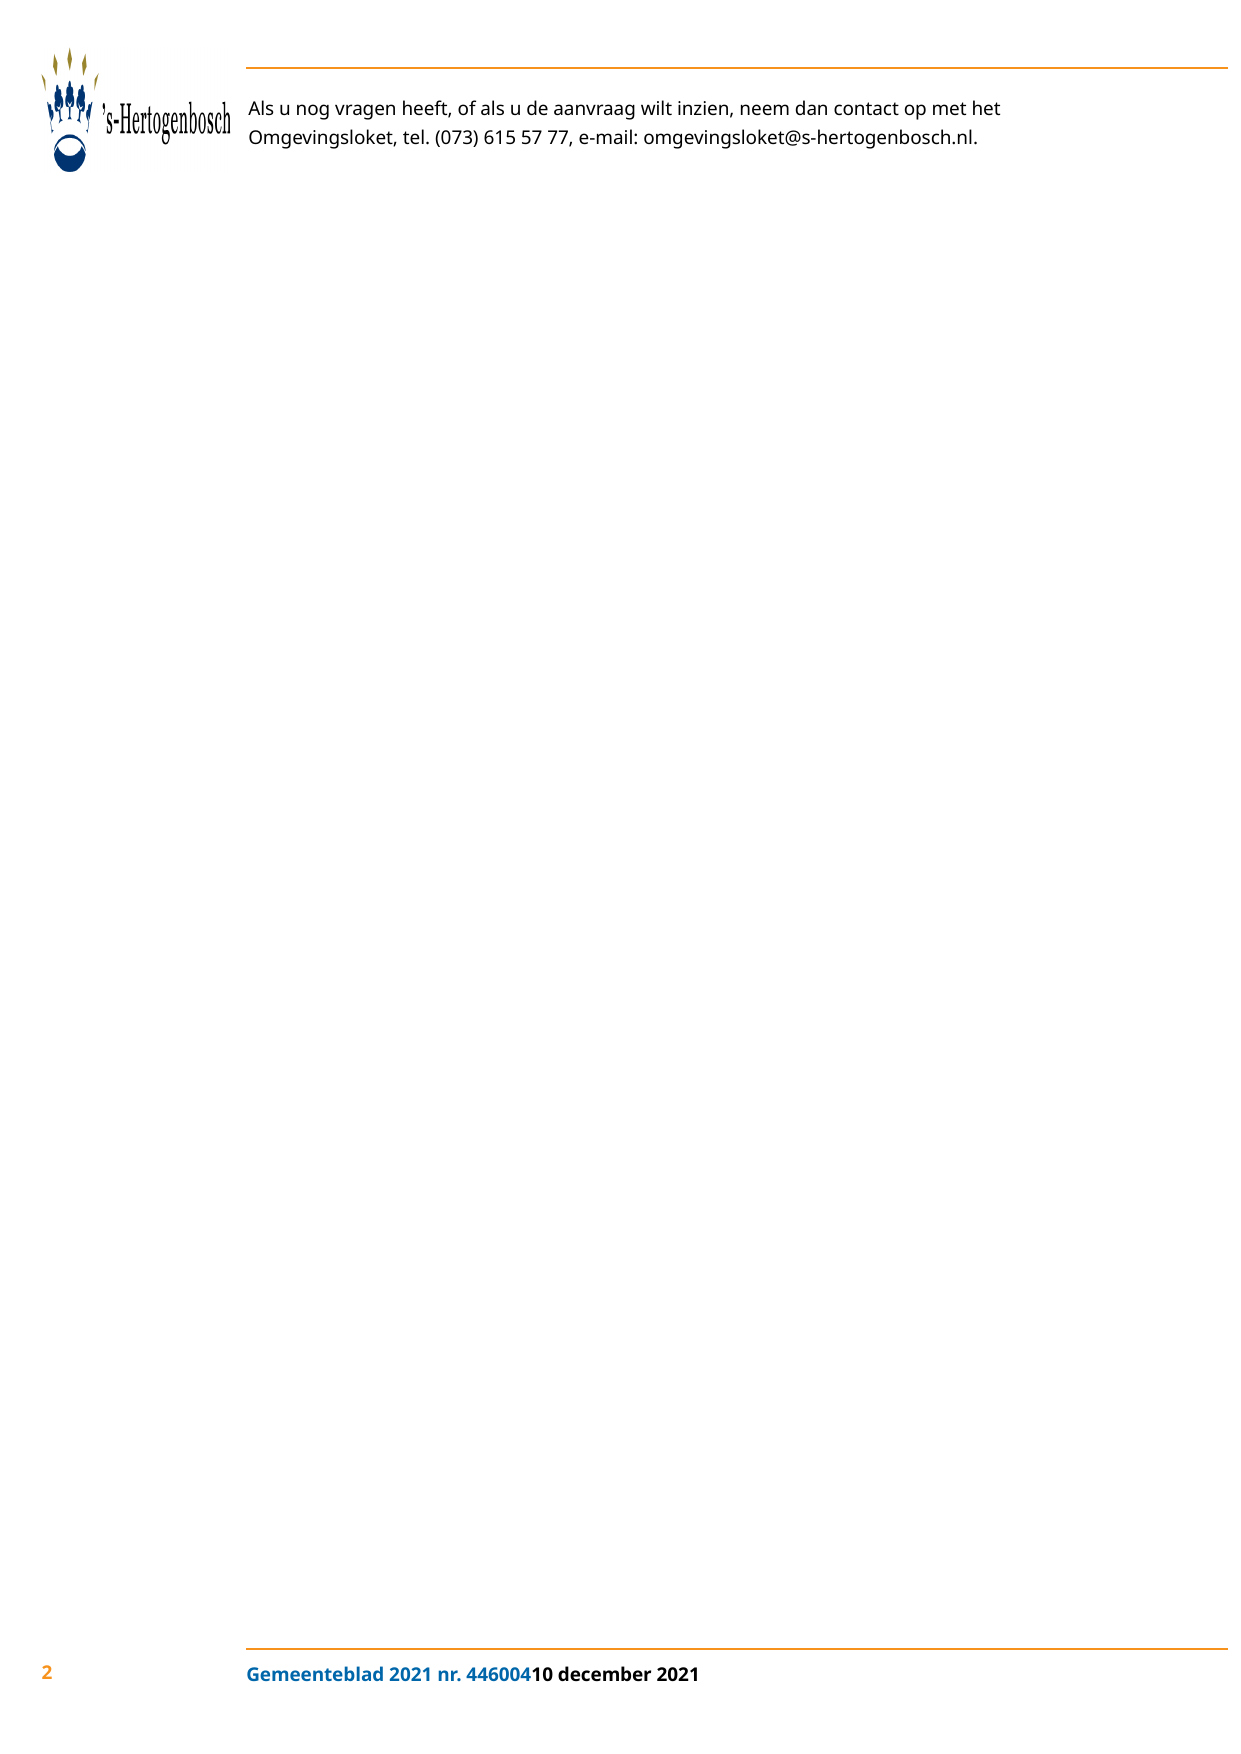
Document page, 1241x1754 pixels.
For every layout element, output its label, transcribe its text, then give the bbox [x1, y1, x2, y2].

text Als u nog vragen heeft, of als u de aanvraag wilt inzien, neem dan contact op met het Omgevingsloket, tel. (073) 615 57 77, e-mail: omgevingsloket@s-hertogenbosch.nl. [248, 95, 1152, 150]
picture [41, 47, 231, 172]
